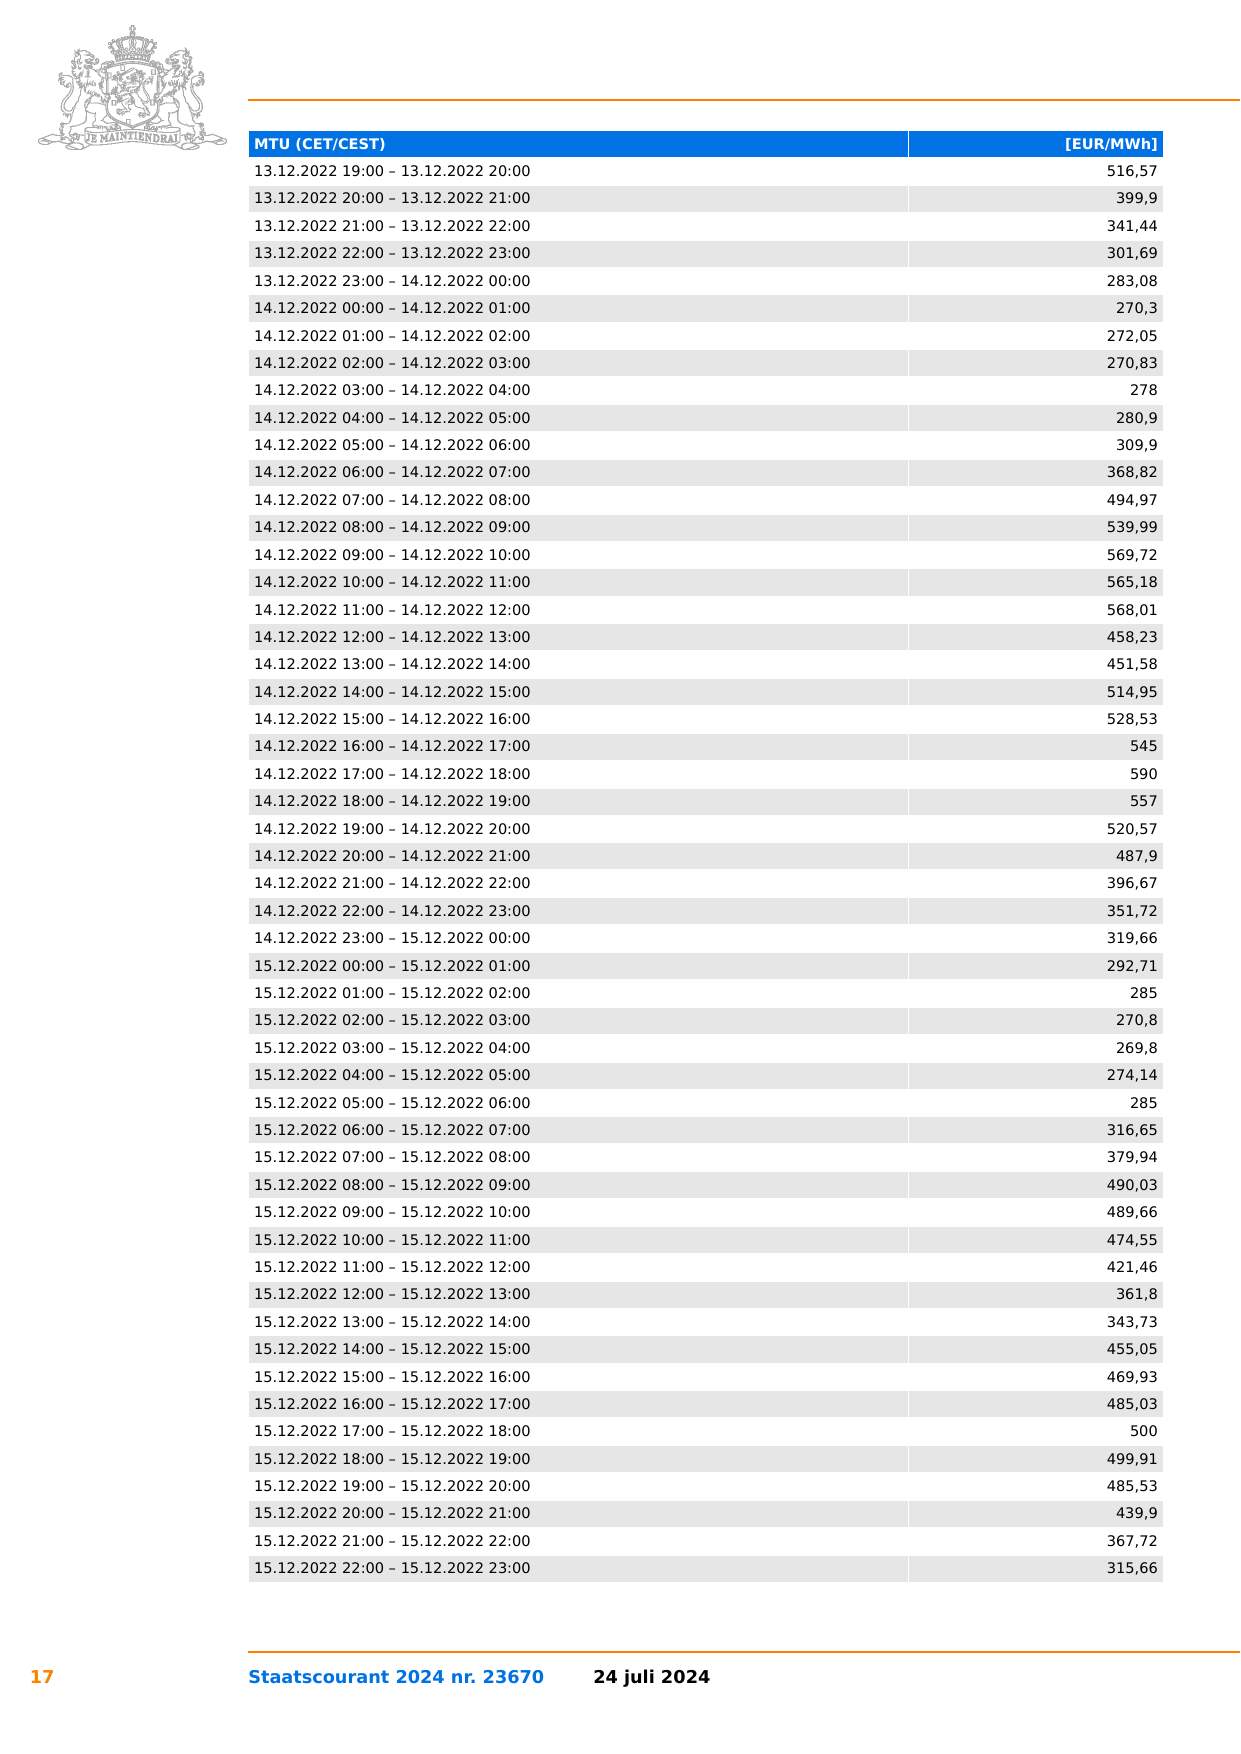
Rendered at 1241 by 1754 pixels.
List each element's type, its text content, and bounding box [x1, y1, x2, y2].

table_cell 14.12.2022 11:00 – 14.12.2022 12:00 [249, 597, 908, 623]
table_cell 13.12.2022 23:00 – 14.12.2022 00:00 [249, 268, 908, 294]
table_cell 565,18 [909, 569, 1163, 596]
table_cell 15.12.2022 16:00 – 15.12.2022 17:00 [249, 1391, 908, 1417]
table_cell 15.12.2022 01:00 – 15.12.2022 02:00 [249, 980, 908, 1007]
table_cell 474,55 [909, 1227, 1163, 1253]
table_cell 399,9 [909, 186, 1163, 212]
table_header [EUR/MWh] [909, 131, 1163, 157]
table_cell 494,97 [909, 487, 1163, 513]
table_cell 13.12.2022 20:00 – 13.12.2022 21:00 [249, 186, 908, 212]
table_cell 14.12.2022 19:00 – 14.12.2022 20:00 [249, 816, 908, 842]
table_cell 15.12.2022 20:00 – 15.12.2022 21:00 [249, 1501, 908, 1527]
table_cell 15.12.2022 14:00 – 15.12.2022 15:00 [249, 1336, 908, 1363]
table_cell 485,03 [909, 1391, 1163, 1417]
table_cell 514,95 [909, 679, 1163, 705]
table_cell 14.12.2022 05:00 – 14.12.2022 06:00 [249, 432, 908, 459]
table_cell 15.12.2022 05:00 – 15.12.2022 06:00 [249, 1090, 908, 1116]
table_cell 368,82 [909, 460, 1163, 486]
table_cell 15.12.2022 18:00 – 15.12.2022 19:00 [249, 1446, 908, 1472]
table_cell 15.12.2022 07:00 – 15.12.2022 08:00 [249, 1145, 908, 1171]
table_cell 14.12.2022 02:00 – 14.12.2022 03:00 [249, 350, 908, 376]
table_cell 270,83 [909, 350, 1163, 376]
table_cell 379,94 [909, 1145, 1163, 1171]
table_cell 569,72 [909, 542, 1163, 568]
table_cell 15.12.2022 10:00 – 15.12.2022 11:00 [249, 1227, 908, 1253]
table_cell 351,72 [909, 898, 1163, 924]
table_cell 490,03 [909, 1172, 1163, 1198]
table_cell 367,72 [909, 1528, 1163, 1554]
table_cell 15.12.2022 22:00 – 15.12.2022 23:00 [249, 1556, 908, 1582]
table_cell 274,14 [909, 1063, 1163, 1089]
table_cell 319,66 [909, 925, 1163, 952]
table_cell 557 [909, 789, 1163, 815]
table_cell 568,01 [909, 597, 1163, 623]
table_cell 283,08 [909, 268, 1163, 294]
picture [38, 25, 227, 150]
table_cell 451,58 [909, 651, 1163, 678]
table_header MTU (CET/CEST) [249, 131, 908, 157]
table_cell 458,23 [909, 624, 1163, 650]
table_cell 528,53 [909, 706, 1163, 733]
table_cell 269,8 [909, 1035, 1163, 1061]
table_cell 15.12.2022 08:00 – 15.12.2022 09:00 [249, 1172, 908, 1198]
table_cell 499,91 [909, 1446, 1163, 1472]
table_cell 15.12.2022 11:00 – 15.12.2022 12:00 [249, 1254, 908, 1281]
table_cell 280,9 [909, 405, 1163, 431]
table_cell 14.12.2022 14:00 – 14.12.2022 15:00 [249, 679, 908, 705]
table_cell 15.12.2022 04:00 – 15.12.2022 05:00 [249, 1063, 908, 1089]
table_cell 309,9 [909, 432, 1163, 459]
table_cell 439,9 [909, 1501, 1163, 1527]
table_cell 15.12.2022 19:00 – 15.12.2022 20:00 [249, 1473, 908, 1500]
table_cell 489,66 [909, 1199, 1163, 1226]
table_cell 341,44 [909, 213, 1163, 239]
table_cell 539,99 [909, 515, 1163, 541]
table_cell 14.12.2022 10:00 – 14.12.2022 11:00 [249, 569, 908, 596]
table_cell 500 [909, 1419, 1163, 1445]
table_cell 301,69 [909, 241, 1163, 267]
table_cell 14.12.2022 15:00 – 14.12.2022 16:00 [249, 706, 908, 733]
table_cell 15.12.2022 03:00 – 15.12.2022 04:00 [249, 1035, 908, 1061]
table_cell 278 [909, 378, 1163, 404]
table_cell 14.12.2022 22:00 – 14.12.2022 23:00 [249, 898, 908, 924]
table_cell 15.12.2022 12:00 – 15.12.2022 13:00 [249, 1282, 908, 1308]
table_cell 15.12.2022 15:00 – 15.12.2022 16:00 [249, 1364, 908, 1390]
table_cell 270,3 [909, 295, 1163, 322]
table_cell 396,67 [909, 871, 1163, 897]
table_cell 14.12.2022 13:00 – 14.12.2022 14:00 [249, 651, 908, 678]
table_cell 516,57 [909, 158, 1163, 185]
table_cell 316,65 [909, 1117, 1163, 1143]
table_cell 13.12.2022 19:00 – 13.12.2022 20:00 [249, 158, 908, 185]
table_cell 361,8 [909, 1282, 1163, 1308]
table_cell 272,05 [909, 323, 1163, 349]
table_cell 590 [909, 761, 1163, 787]
table_cell 15.12.2022 02:00 – 15.12.2022 03:00 [249, 1008, 908, 1034]
table_cell 15.12.2022 17:00 – 15.12.2022 18:00 [249, 1419, 908, 1445]
table_cell 421,46 [909, 1254, 1163, 1281]
table_cell 15.12.2022 13:00 – 15.12.2022 14:00 [249, 1309, 908, 1335]
table_cell 315,66 [909, 1556, 1163, 1582]
table_cell 485,53 [909, 1473, 1163, 1500]
table_cell 292,71 [909, 953, 1163, 979]
table_cell 14.12.2022 21:00 – 14.12.2022 22:00 [249, 871, 908, 897]
table_cell 14.12.2022 23:00 – 15.12.2022 00:00 [249, 925, 908, 952]
table_cell 14.12.2022 00:00 – 14.12.2022 01:00 [249, 295, 908, 322]
table_cell 285 [909, 980, 1163, 1007]
table_cell 14.12.2022 18:00 – 14.12.2022 19:00 [249, 789, 908, 815]
table_cell 13.12.2022 22:00 – 13.12.2022 23:00 [249, 241, 908, 267]
table_cell 14.12.2022 04:00 – 14.12.2022 05:00 [249, 405, 908, 431]
table_cell 487,9 [909, 843, 1163, 869]
table_cell 14.12.2022 03:00 – 14.12.2022 04:00 [249, 378, 908, 404]
table_cell 455,05 [909, 1336, 1163, 1363]
table_cell 14.12.2022 07:00 – 14.12.2022 08:00 [249, 487, 908, 513]
table_cell 270,8 [909, 1008, 1163, 1034]
table_cell 14.12.2022 17:00 – 14.12.2022 18:00 [249, 761, 908, 787]
table_cell 13.12.2022 21:00 – 13.12.2022 22:00 [249, 213, 908, 239]
table_cell 15.12.2022 00:00 – 15.12.2022 01:00 [249, 953, 908, 979]
table_cell 15.12.2022 21:00 – 15.12.2022 22:00 [249, 1528, 908, 1554]
table_cell 14.12.2022 16:00 – 14.12.2022 17:00 [249, 734, 908, 760]
table_cell 15.12.2022 06:00 – 15.12.2022 07:00 [249, 1117, 908, 1143]
table_cell 469,93 [909, 1364, 1163, 1390]
table_cell 14.12.2022 06:00 – 14.12.2022 07:00 [249, 460, 908, 486]
table_cell 14.12.2022 20:00 – 14.12.2022 21:00 [249, 843, 908, 869]
table_cell 14.12.2022 08:00 – 14.12.2022 09:00 [249, 515, 908, 541]
table_cell 545 [909, 734, 1163, 760]
table_cell 15.12.2022 09:00 – 15.12.2022 10:00 [249, 1199, 908, 1226]
table_cell 14.12.2022 12:00 – 14.12.2022 13:00 [249, 624, 908, 650]
table_cell 285 [909, 1090, 1163, 1116]
table_cell 14.12.2022 01:00 – 14.12.2022 02:00 [249, 323, 908, 349]
table_cell 14.12.2022 09:00 – 14.12.2022 10:00 [249, 542, 908, 568]
table_cell 343,73 [909, 1309, 1163, 1335]
table_cell 520,57 [909, 816, 1163, 842]
